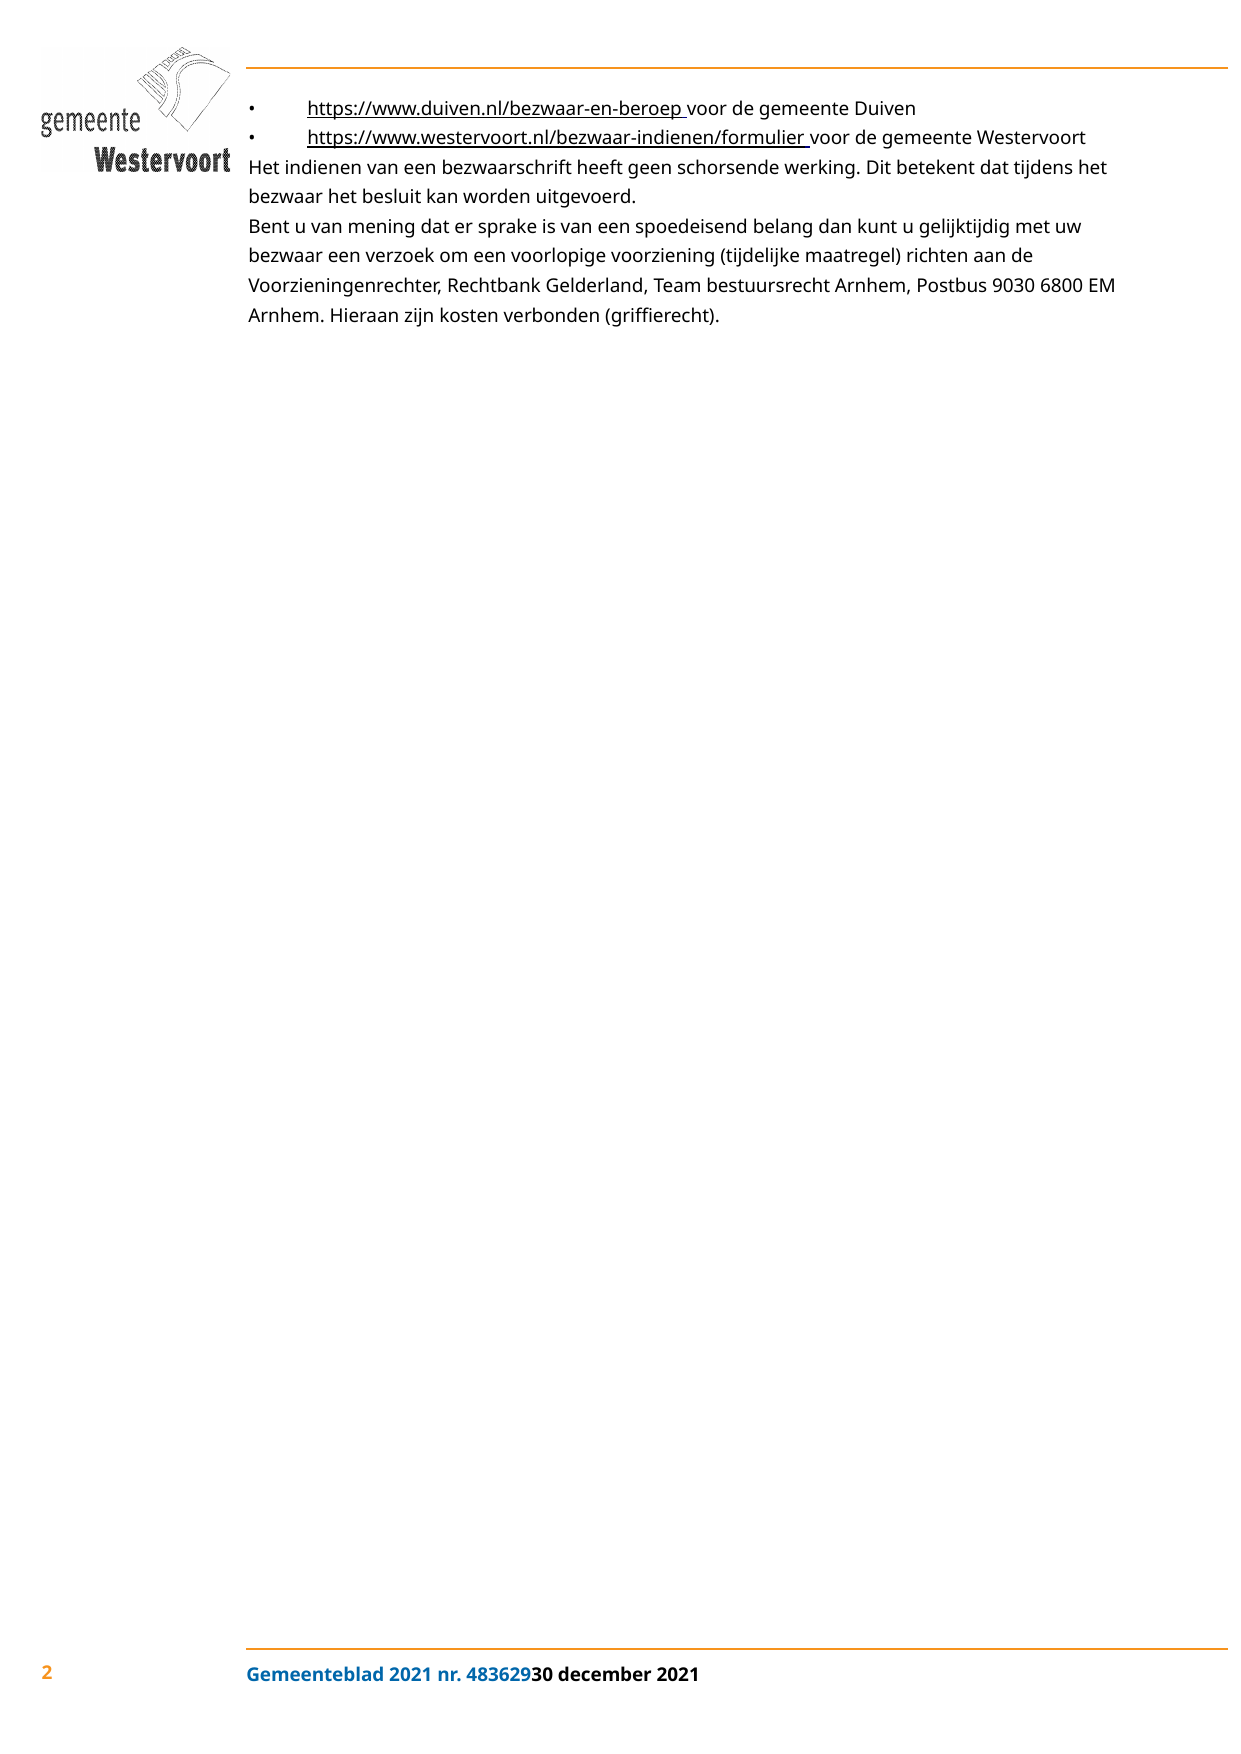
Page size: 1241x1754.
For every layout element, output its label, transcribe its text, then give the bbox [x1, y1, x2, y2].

text Het indienen van een bezwaarschrift heeft geen schorsende werking. Dit betekent dat tijdens het bezwaar het besluit kan worden uitgevoerd. [248, 154, 1152, 209]
picture [41, 47, 231, 172]
list https://www.duiven.nl/bezwaar-en-beroep voor de gemeente Duiven [248, 95, 1152, 121]
list https://www.westervoort.nl/bezwaar-indienen/formulier voor de gemeente Westervoort [248, 124, 1152, 150]
text Bent u van mening dat er sprake is van een spoedeisend belang dan kunt u gelijktijdig met uw bezwaar een verzoek om een voorlopige voorziening (tijdelijke maatregel) richten aan de Voorzieningenrechter, Rechtbank Gelderland, Team bestuursrecht Arnhem, Postbus 9030 6800 EM Arnhem. Hieraan zijn kosten verbonden (griffierecht). [248, 213, 1152, 328]
